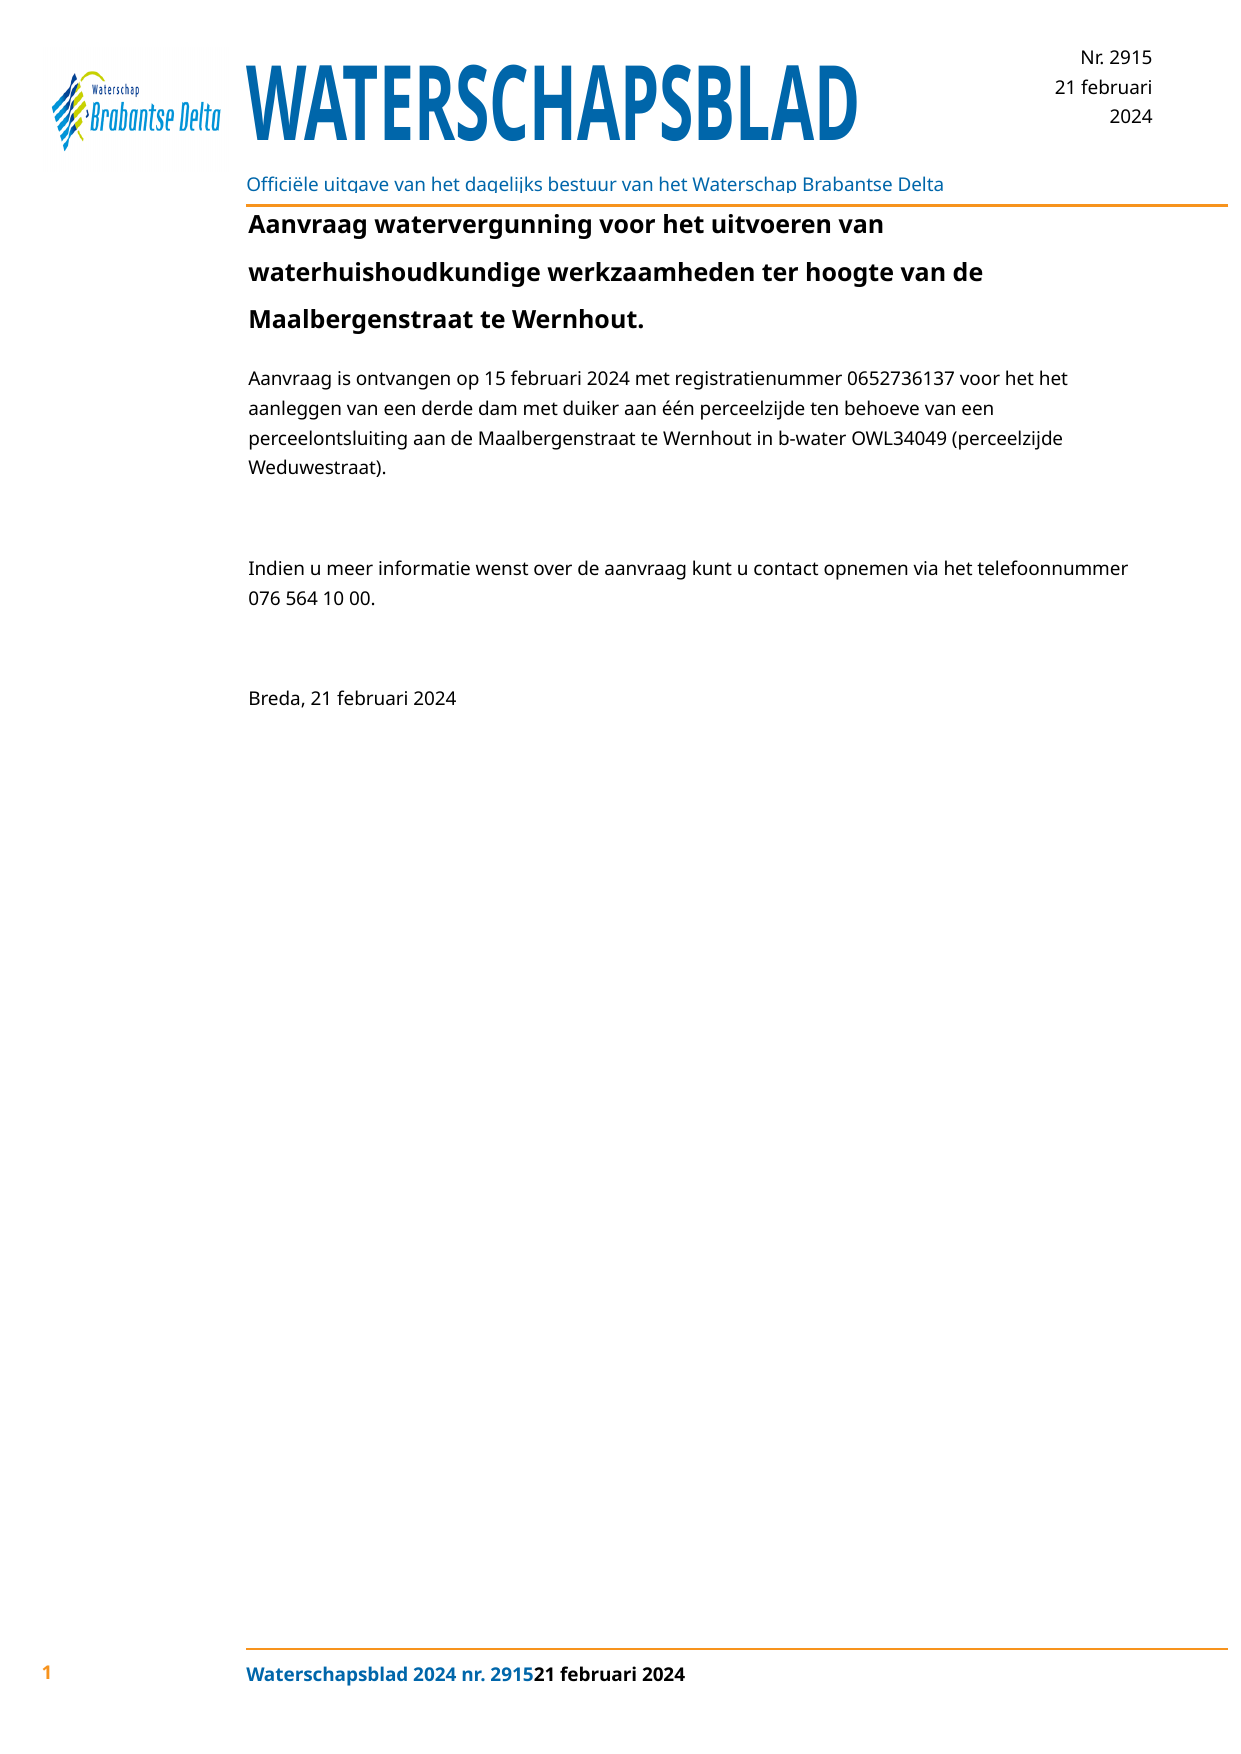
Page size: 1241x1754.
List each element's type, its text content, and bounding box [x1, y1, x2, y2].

text Aanvraag is ontvangen op 15 februari 2024 met registratienummer 0652736137 voor het het aanleggen van een derde dam met duiker aan één perceelzijde ten behoeve van een perceelontsluiting aan de Maalbergenstraat te Wernhout in b-water OWL34049 (perceelzijde Weduwestraat). [248, 366, 1152, 480]
text Indien u meer informatie wenst over de aanvraag kunt u contact opnemen via het telefoonnummer 076 564 10 00. [248, 555, 1152, 610]
picture [41, 47, 231, 172]
text Breda, 21 februari 2024 [248, 686, 1152, 711]
text Aanvraag watervergunning voor het uitvoeren van waterhuishoudkundige werkzaamheden ter hoogte van de Maalbergenstraat te Wernhout. [248, 207, 1152, 336]
